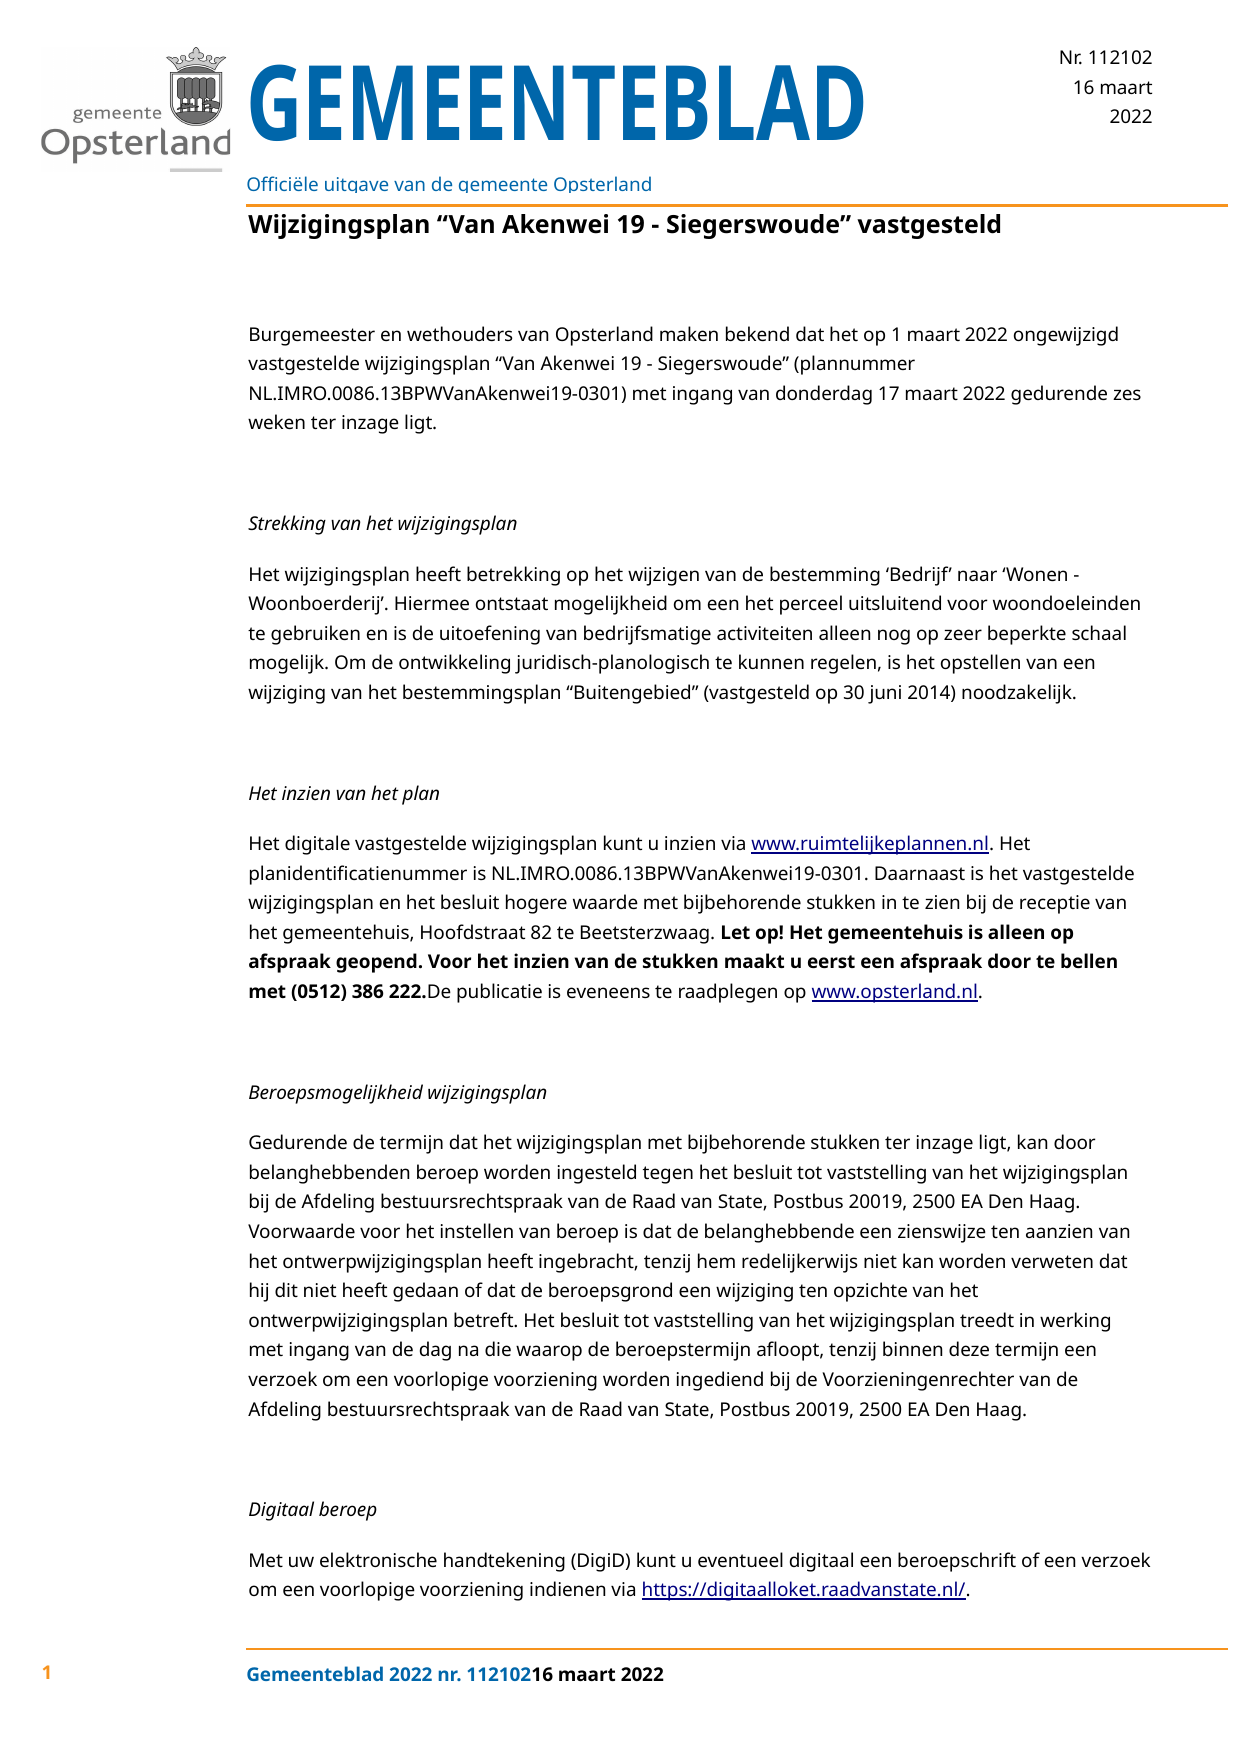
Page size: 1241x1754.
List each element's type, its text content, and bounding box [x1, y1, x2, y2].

picture [41, 47, 231, 172]
text Het inzien van het plan [248, 780, 1152, 806]
text Burgemeester en wethouders van Opsterland maken bekend dat het op 1 maart 2022 ongewijzigd vastgestelde wijzigingsplan “Van Akenwei 19 - Siegerswoude” (plannummer NL.IMRO.0086.13BPWVanAkenwei19-0301) met ingang van donderdag 17 maart 2022 gedurende zes weken ter inzage ligt. [248, 321, 1152, 435]
text Strekking van het wijzigingsplan [248, 510, 1152, 536]
text Met uw elektronische handtekening (DigiD) kunt u eventueel digitaal een beroepschrift of een verzoek om een voorlopige voorziening indienen via https://digitaalloket.raadvanstate.nl/. [248, 1547, 1152, 1602]
text Digitaal beroep [248, 1497, 1152, 1522]
text Wijzigingsplan “Van Akenwei 19 - Siegerswoude” vastgesteld [248, 207, 1152, 241]
text Het wijzigingsplan heeft betrekking op het wijzigen van de bestemming ‘Bedrijf’ naar ‘Wonen -Woonboerderij’. Hiermee ontstaat mogelijkheid om een het perceel uitsluitend voor woondoeleinden te gebruiken en is de uitoefening van bedrijfsmatige activiteiten alleen nog op zeer beperkte schaal mogelijk. Om de ontwikkeling juridisch-planologisch te kunnen regelen, is het opstellen van een wijziging van het bestemmingsplan “Buitengebied” (vastgesteld op 30 juni 2014) noodzakelijk. [248, 561, 1152, 705]
text Het digitale vastgestelde wijzigingsplan kunt u inzien via www.ruimtelijkeplannen.nl. Het planidentificatienummer is NL.IMRO.0086.13BPWVanAkenwei19-0301. Daarnaast is het vastgestelde wijzigingsplan en het besluit hogere waarde met bijbehorende stukken in te zien bij de receptie van het gemeentehuis, Hoofdstraat 82 te Beetsterzwaag. Let op! Het gemeentehuis is alleen op afspraak geopend. Voor het inzien van de stukken maakt u eerst een afspraak door te bellen met (0512) 386 222.De publicatie is eveneens te raadplegen op www.opsterland.nl. [248, 830, 1152, 1004]
text Beroepsmogelijkheid wijzigingsplan [248, 1079, 1152, 1105]
text Gedurende de termijn dat het wijzigingsplan met bijbehorende stukken ter inzage ligt, kan door belanghebbenden beroep worden ingesteld tegen het besluit tot vaststelling van het wijzigingsplan bij de Afdeling bestuursrechtspraak van de Raad van State, Postbus 20019, 2500 EA Den Haag. Voorwaarde voor het instellen van beroep is dat de belanghebbende een zienswijze ten aanzien van het ontwerpwijzigingsplan heeft ingebracht, tenzij hem redelijkerwijs niet kan worden verweten dat hij dit niet heeft gedaan of dat de beroepsgrond een wijziging ten opzichte van het ontwerpwijzigingsplan betreft. Het besluit tot vaststelling van het wijzigingsplan treedt in werking met ingang van de dag na die waarop de beroepstermijn afloopt, tenzij binnen deze termijn een verzoek om een voorlopige voorziening worden ingediend bij de Voorzieningenrechter van de Afdeling bestuursrechtspraak van de Raad van State, Postbus 20019, 2500 EA Den Haag. [248, 1129, 1152, 1421]
